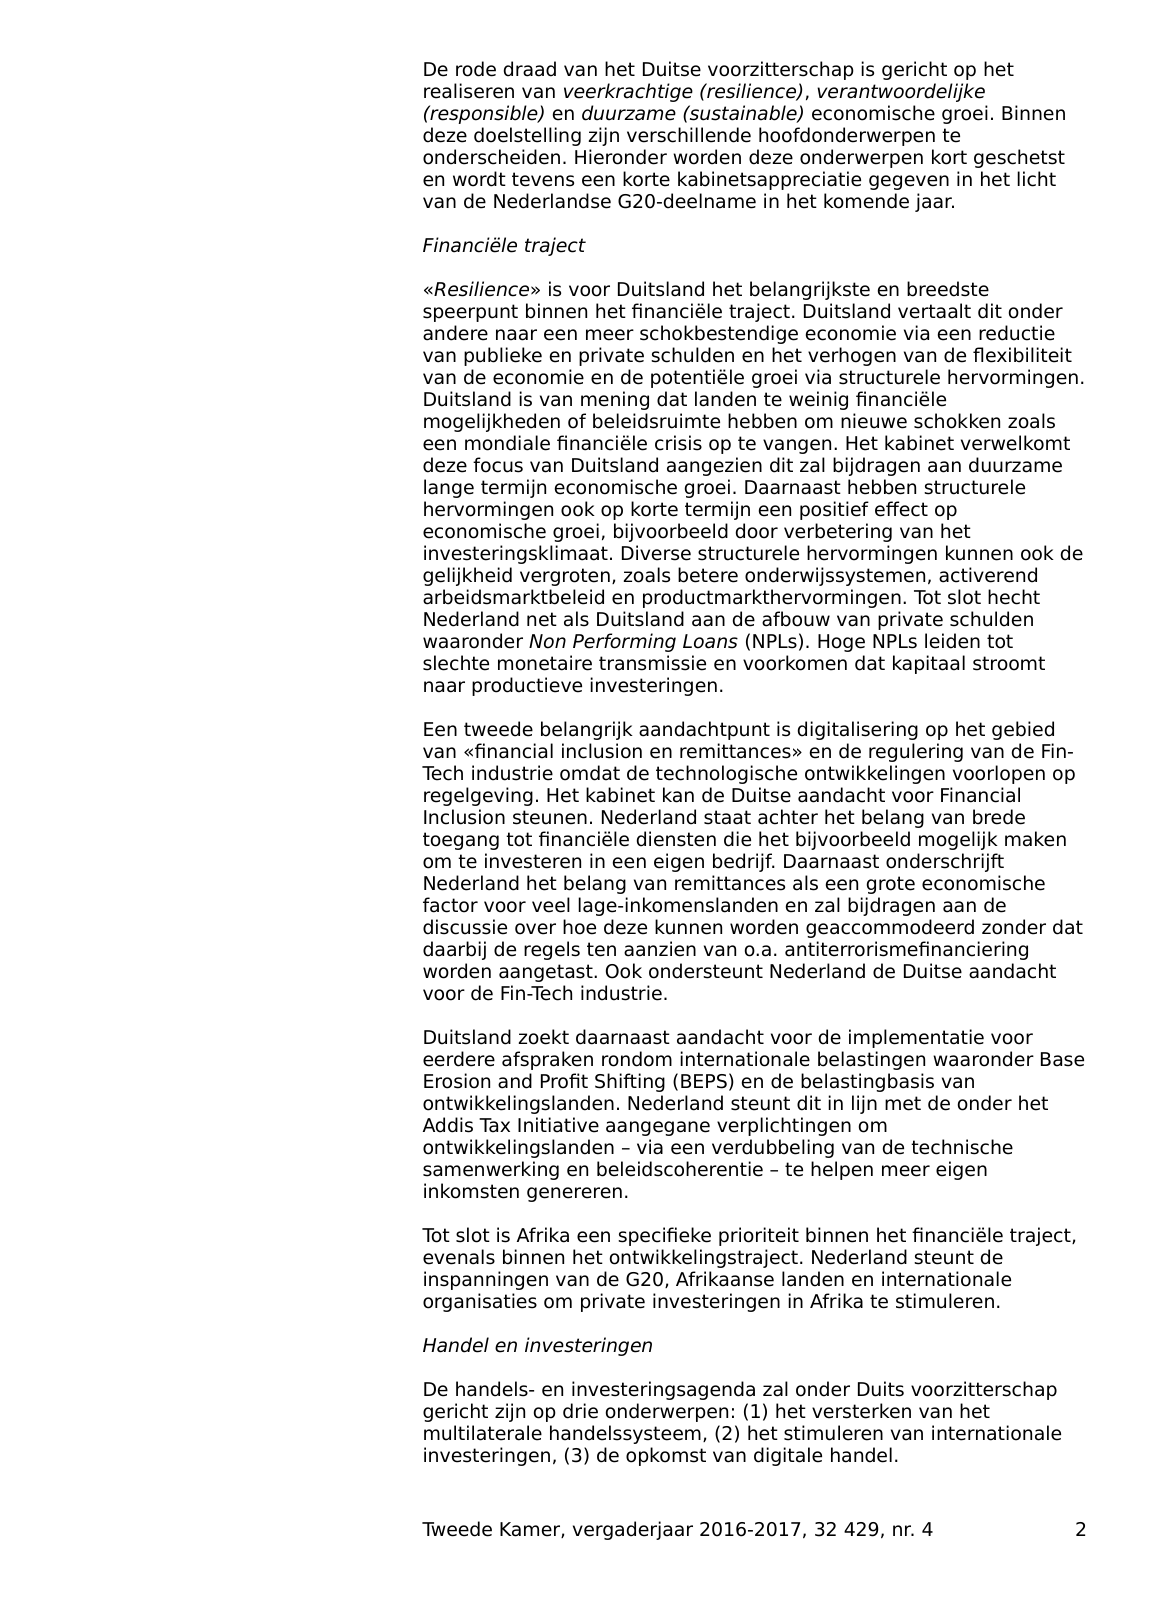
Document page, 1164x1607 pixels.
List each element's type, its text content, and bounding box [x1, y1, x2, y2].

text De handels- en investeringsagenda zal onder Duits voorzitterschap gericht zijn op drie onderwerpen: (1) het versterken van het multilaterale handelssysteem, (2) het stimuleren van internationale investeringen, (3) de opkomst van digitale handel. [422, 1379, 1087, 1467]
text Duitsland zoekt daarnaast aandacht voor de implementatie voor eerdere afspraken rondom internationale belastingen waaronder Base Erosion and Profit Shifting (BEPS) en de belastingbasis van ontwikkelingslanden. Nederland steunt dit in lijn met de onder het Addis Tax Initiative aangegane verplichtingen om ontwikkelingslanden – via een verdubbeling van de technische samenwerking en beleidscoherentie – te helpen meer eigen inkomsten genereren. [422, 1027, 1087, 1203]
subtitle Handel en investeringen [422, 1335, 1087, 1357]
text «Resilience» is voor Duitsland het belangrijkste en breedste speerpunt binnen het financiële traject. Duitsland vertaalt dit onder andere naar een meer schokbestendige economie via een reductie van publieke en private schulden en het verhogen van de flexibiliteit van de economie en de potentiële groei via structurele hervormingen. Duitsland is van mening dat landen te weinig financiële mogelijkheden of beleidsruimte hebben om nieuwe schokken zoals een mondiale financiële crisis op te vangen. Het kabinet verwelkomt deze focus van Duitsland aangezien dit zal bijdragen aan duurzame lange termijn economische groei. Daarnaast hebben structurele hervormingen ook op korte termijn een positief effect op economische groei, bijvoorbeeld door verbetering van het investeringsklimaat. Diverse structurele hervormingen kunnen ook de gelijkheid vergroten, zoals betere onderwijssystemen, activerend arbeidsmarktbeleid en productmarkthervormingen. Tot slot hecht Nederland net als Duitsland aan de afbouw van private schulden waaronder Non Performing Loans (NPLs). Hoge NPLs leiden tot slechte monetaire transmissie en voorkomen dat kapitaal stroomt naar productieve investeringen. [422, 279, 1087, 697]
text De rode draad van het Duitse voorzitterschap is gericht op het realiseren van veerkrachtige (resilience), verantwoordelijke (responsible) en duurzame (sustainable) economische groei. Binnen deze doelstelling zijn verschillende hoofdonderwerpen te onderscheiden. Hieronder worden deze onderwerpen kort geschetst en wordt tevens een korte kabinetsappreciatie gegeven in het licht van de Nederlandse G20-deelname in het komende jaar. [422, 59, 1087, 213]
text Een tweede belangrijk aandachtpunt is digitalisering op het gebied van «financial inclusion en remittances» en de regulering van de Fin-Tech industrie omdat de technologische ontwikkelingen voorlopen op regelgeving. Het kabinet kan de Duitse aandacht voor Financial Inclusion steunen. Nederland staat achter het belang van brede toegang tot financiële diensten die het bijvoorbeeld mogelijk maken om te investeren in een eigen bedrijf. Daarnaast onderschrijft Nederland het belang van remittances als een grote economische factor voor veel lage-inkomenslanden en zal bijdragen aan de discussie over hoe deze kunnen worden geaccommodeerd zonder dat daarbij de regels ten aanzien van o.a. antiterrorismefinanciering worden aangetast. Ook ondersteunt Nederland de Duitse aandacht voor de Fin-Tech industrie. [422, 719, 1087, 1005]
text Tot slot is Afrika een specifieke prioriteit binnen het financiële traject, evenals binnen het ontwikkelingstraject. Nederland steunt de inspanningen van de G20, Afrikaanse landen en internationale organisaties om private investeringen in Afrika te stimuleren. [422, 1225, 1087, 1313]
subtitle Financiële traject [422, 235, 1087, 257]
